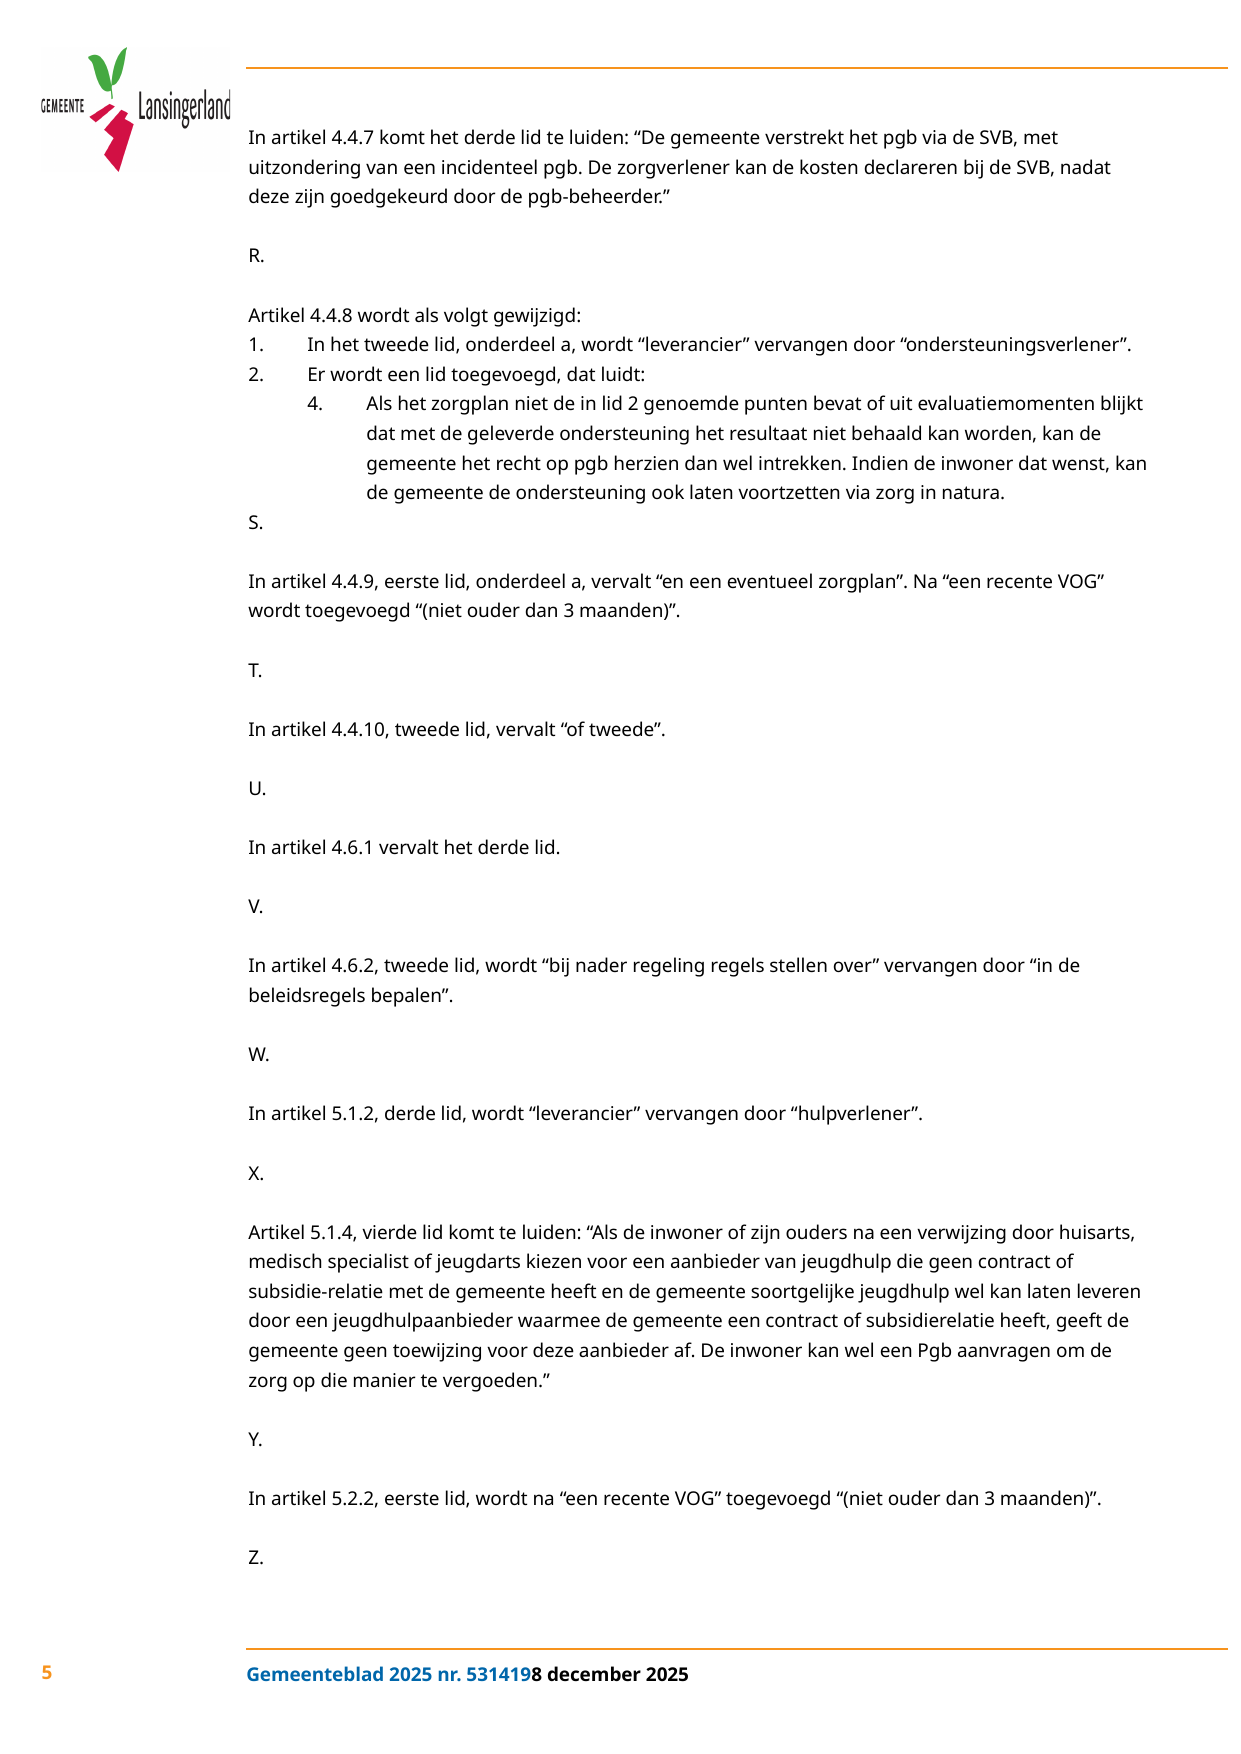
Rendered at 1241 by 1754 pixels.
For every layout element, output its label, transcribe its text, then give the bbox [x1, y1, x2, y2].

text In artikel 4.4.9, eerste lid, onderdeel a, vervalt “en een eventueel zorgplan”. Na “een recente VOG” wordt toegevoegd “(niet ouder dan 3 maanden)”. [248, 568, 1152, 623]
text V. [248, 893, 1152, 919]
text W. [248, 1041, 1152, 1067]
text Artikel 4.4.8 wordt als volgt gewijzigd: [248, 302, 1152, 328]
list Als het zorgplan niet de in lid 2 genoemde punten bevat of uit evaluatiemomenten blijkt dat met de geleverde ondersteuning het resultaat niet behaald kan worden, kan de gemeente het recht op pgb herzien dan wel intrekken. Indien de inwoner dat wenst, kan de gemeente de ondersteuning ook laten voortzetten via zorg in natura. [307, 391, 1152, 505]
text In artikel 4.6.2, tweede lid, wordt “bij nader regeling regels stellen over” vervangen door “in de beleidsregels bepalen”. [248, 953, 1152, 1008]
text In artikel 5.2.2, eerste lid, wordt na “een recente VOG” toegevoegd “(niet ouder dan 3 maanden)”. [248, 1485, 1152, 1511]
text R. [248, 243, 1152, 268]
text Artikel 5.1.4, vierde lid komt te luiden: “Als de inwoner of zijn ouders na een verwijzing door huisarts, medisch specialist of jeugdarts kiezen voor een aanbieder van jeugdhulp die geen contract of subsidie-relatie met de gemeente heeft en de gemeente soortgelijke jeugdhulp wel kan laten leveren door een jeugdhulpaanbieder waarmee de gemeente een contract of subsidierelatie heeft, geeft de gemeente geen toewijzing voor deze aanbieder af. De inwoner kan wel een Pgb aanvragen om de zorg op die manier te vergoeden.” [248, 1219, 1152, 1393]
text S. [248, 509, 1152, 535]
list In het tweede lid, onderdeel a, wordt “leverancier” vervangen door “ondersteuningsverlener”. [248, 331, 1152, 357]
text In artikel 4.6.1 vervalt het derde lid. [248, 834, 1152, 860]
picture [41, 47, 231, 172]
text T. [248, 657, 1152, 683]
text In artikel 4.4.10, tweede lid, vervalt “of tweede”. [248, 716, 1152, 742]
list Er wordt een lid toegevoegd, dat luidt: [248, 361, 1152, 387]
text X. [248, 1160, 1152, 1186]
text Y. [248, 1426, 1152, 1452]
text In artikel 5.1.2, derde lid, wordt “leverancier” vervangen door “hulpverlener”. [248, 1101, 1152, 1126]
text In artikel 4.4.7 komt het derde lid te luiden: “De gemeente verstrekt het pgb via de SVB, met uitzondering van een incidenteel pgb. De zorgverlener kan de kosten declareren bij de SVB, nadat deze zijn goedgekeurd door de pgb-beheerder.” [248, 124, 1152, 209]
text Z. [248, 1544, 1152, 1570]
text U. [248, 775, 1152, 801]
